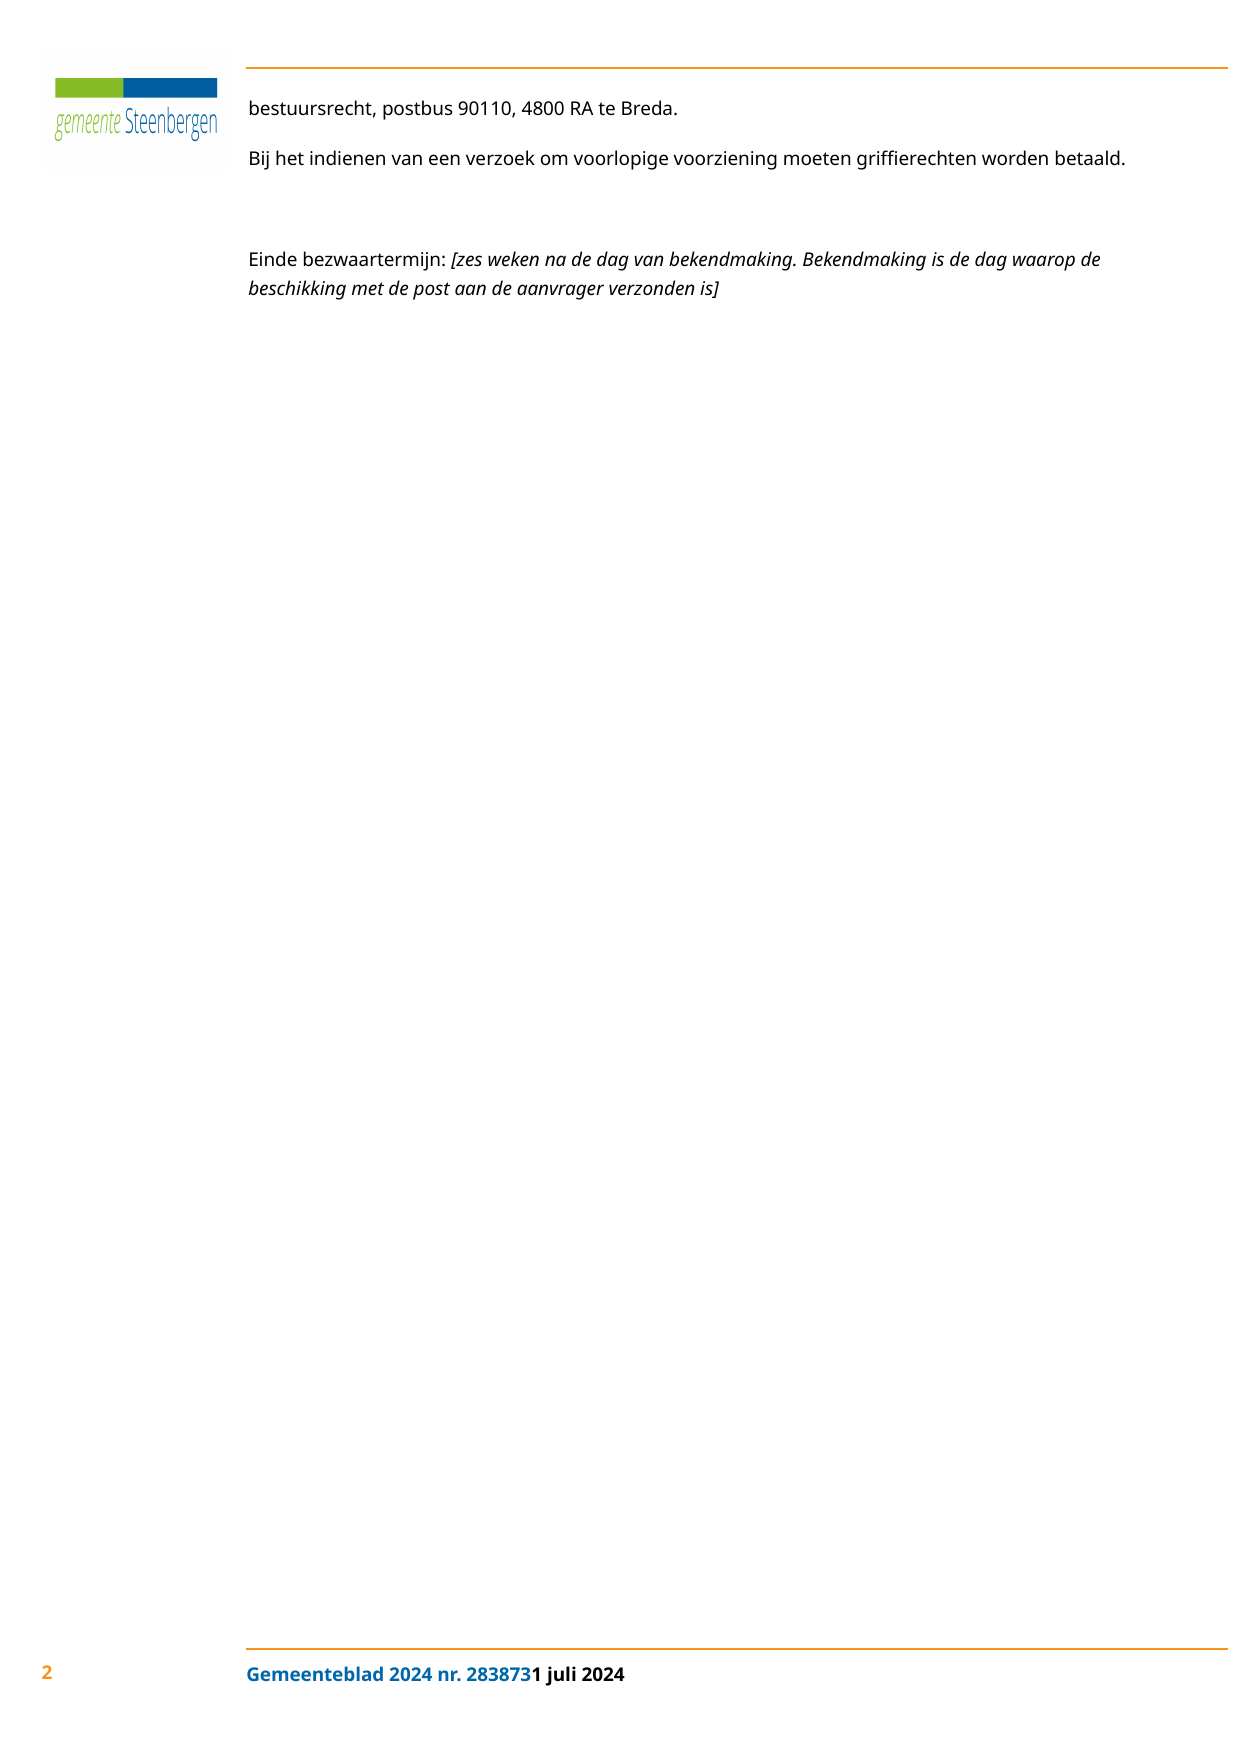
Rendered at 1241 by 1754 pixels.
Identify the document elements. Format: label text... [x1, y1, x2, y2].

text Einde bezwaartermijn: [zes weken na de dag van bekendmaking. Bekendmaking is de dag waarop de beschikking met de post aan de aanvrager verzonden is] [248, 246, 1152, 301]
picture [41, 47, 231, 172]
text bestuursrecht, postbus 90110, 4800 RA te Breda. [248, 95, 1152, 121]
text Bij het indienen van een verzoek om voorlopige voorziening moeten griffierechten worden betaald. [248, 145, 1152, 171]
